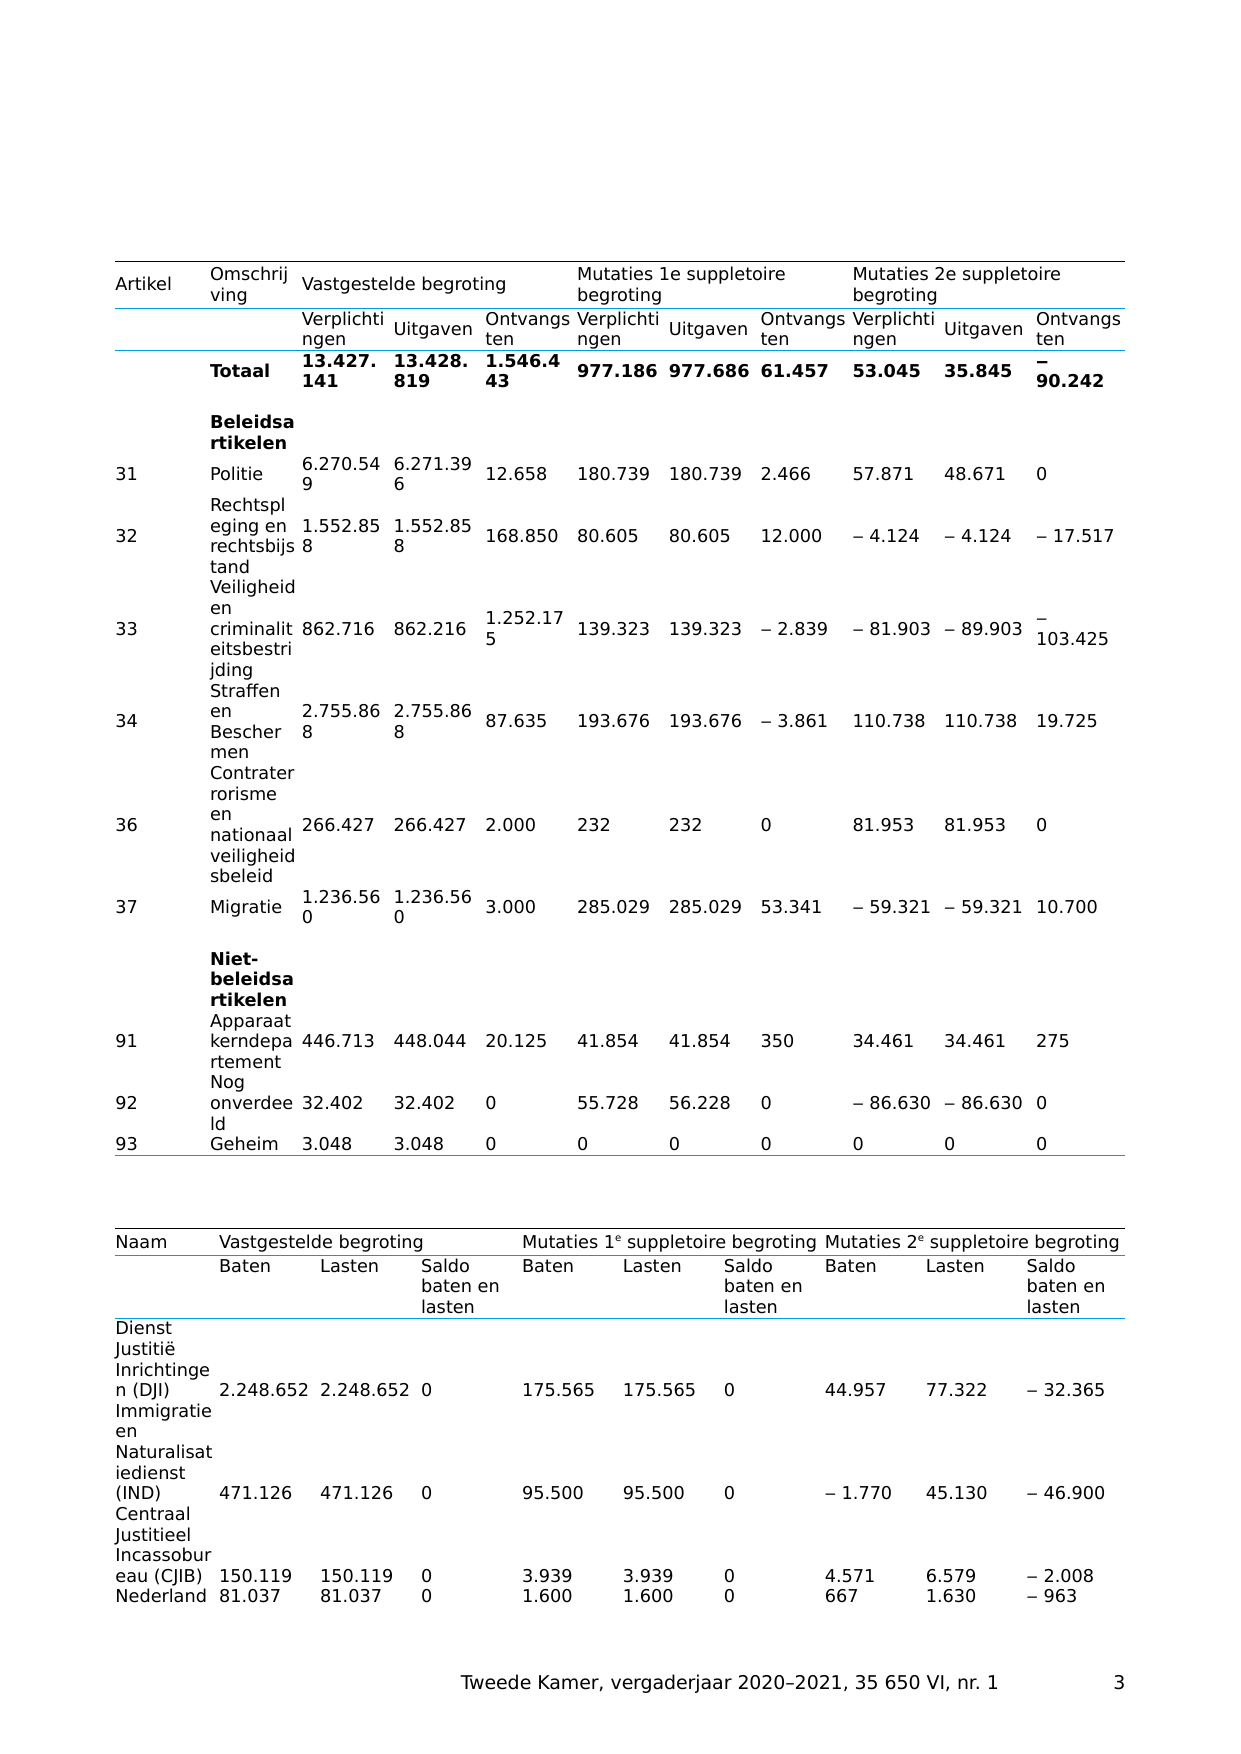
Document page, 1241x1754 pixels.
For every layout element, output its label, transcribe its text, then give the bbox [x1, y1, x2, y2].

table_cell Saldo baten en lasten [418, 1256, 519, 1318]
table_cell Mutaties 1e suppletoire begroting [519, 1229, 822, 1255]
table_cell 0 [482, 1073, 574, 1134]
table_cell 81.037 [216, 1586, 317, 1607]
table_cell 1.236.560 [299, 887, 390, 928]
table_cell [574, 413, 666, 454]
table_cell Veiligheid en criminaliteitsbestrijding [207, 578, 299, 681]
table_cell Ontvangsten [758, 309, 849, 350]
table_cell 13.427.141 [299, 351, 390, 392]
table_cell [390, 392, 482, 412]
table_cell Saldo baten en lasten [1024, 1256, 1125, 1318]
table_cell Nederland [115, 1586, 216, 1607]
table_cell ‒ 90.242 [1033, 351, 1125, 392]
table_header Suppletoire begrotingsstaat inzake de baten-lastenagentschappen Ministerie van Justitie en Veiligheid (VI) (Tweede suppletoire begroting 2020) (Bedragen x € 1.000) [115, 1180, 1125, 1228]
table_cell 10.700 [1033, 887, 1125, 928]
table_cell [482, 413, 574, 454]
table_cell 81.037 [317, 1586, 418, 1607]
table_cell Lasten [317, 1256, 418, 1318]
table_cell 3.048 [390, 1134, 482, 1155]
table_cell 6.579 [923, 1504, 1023, 1586]
table_cell Geheim [207, 1134, 299, 1155]
table_cell ‒ 963 [1024, 1586, 1125, 1607]
table_cell 0 [721, 1319, 822, 1401]
table_cell 41.854 [666, 1011, 757, 1072]
table_cell Ontvangsten [482, 309, 574, 350]
table_cell 35.845 [941, 351, 1033, 392]
table_cell 19.725 [1033, 681, 1125, 763]
table_cell [390, 928, 482, 949]
table_cell Dienst Justitië Inrichtingen (DJI) [115, 1319, 216, 1401]
table_cell [1033, 392, 1125, 412]
table_cell 2.755.868 [390, 681, 482, 763]
table_cell 3.939 [620, 1504, 721, 1586]
table_cell [299, 413, 390, 454]
table_cell 0 [1033, 1073, 1125, 1134]
table_cell Politie [207, 454, 299, 495]
table_cell 20.125 [482, 1011, 574, 1072]
table_cell 12.000 [758, 495, 849, 577]
table_cell 81.953 [849, 763, 941, 887]
table_cell Ontvangsten [1033, 309, 1125, 350]
table_cell [941, 392, 1033, 412]
table_cell 6.271.396 [390, 454, 482, 495]
table_cell Immigratie en Naturalisatiedienst (IND) [115, 1401, 216, 1504]
table_cell [482, 928, 574, 949]
table_cell 168.850 [482, 495, 574, 577]
table_cell ‒ 46.900 [1024, 1401, 1125, 1504]
table_cell ‒ 86.630 [849, 1073, 941, 1134]
table_cell 266.427 [299, 763, 390, 887]
table_cell Verplichtingen [574, 309, 666, 350]
table_cell 0 [941, 1134, 1033, 1155]
table_cell [666, 392, 757, 412]
table_cell 32.402 [299, 1073, 390, 1134]
table_cell Uitgaven [941, 309, 1033, 350]
table_cell [299, 928, 390, 949]
table_cell Mutaties 2e suppletoire begroting [822, 1229, 1125, 1255]
table_cell 6.270.549 [299, 454, 390, 495]
table_header Wijziging begrotingsstaat van het Ministerie van Ministerie van Justitie (VI) voor het jaar 2020 (Tweede suppletoire begroting) (Bedragen x € 1.000) [115, 213, 1125, 261]
table_cell 0 [758, 1073, 849, 1134]
table_cell 0 [418, 1401, 519, 1504]
table_cell 0 [721, 1586, 822, 1607]
table_cell Nog onverdeeld [207, 1073, 299, 1134]
table_cell 2.248.652 [216, 1319, 317, 1401]
table_cell 193.676 [574, 681, 666, 763]
table_cell [849, 392, 941, 412]
table_cell 53.045 [849, 351, 941, 392]
table_cell 31 [115, 454, 207, 495]
table_cell [1033, 949, 1125, 1011]
table_cell 471.126 [317, 1401, 418, 1504]
table_cell 92 [115, 1073, 207, 1134]
table_cell 350 [758, 1011, 849, 1072]
table_cell 0 [758, 1134, 849, 1155]
table_cell 232 [666, 763, 757, 887]
table_cell [941, 928, 1033, 949]
table_cell ‒ 32.365 [1024, 1319, 1125, 1401]
table_cell 2.755.868 [299, 681, 390, 763]
table_cell 232 [574, 763, 666, 887]
table_cell 1.552.858 [390, 495, 482, 577]
table_cell [482, 392, 574, 412]
table_cell 57.871 [849, 454, 941, 495]
table_cell 193.676 [666, 681, 757, 763]
table_cell 91 [115, 1011, 207, 1072]
table_cell 34 [115, 681, 207, 763]
table_cell 56.228 [666, 1073, 757, 1134]
table_cell [1033, 413, 1125, 454]
table_cell 95.500 [519, 1401, 620, 1504]
table_cell Verplichtingen [849, 309, 941, 350]
table_cell Naam [115, 1229, 216, 1255]
table_cell [574, 392, 666, 412]
table_cell 446.713 [299, 1011, 390, 1072]
table_cell 0 [666, 1134, 757, 1155]
table_cell [207, 309, 299, 350]
table_cell 61.457 [758, 351, 849, 392]
table_cell 175.565 [519, 1319, 620, 1401]
table_cell [115, 413, 207, 454]
table_cell Omschrijving [207, 262, 299, 308]
table_cell 1.252.175 [482, 578, 574, 681]
table_cell 3.939 [519, 1504, 620, 1586]
table_cell [482, 949, 574, 1011]
table_cell [207, 928, 299, 949]
table_cell 48.671 [941, 454, 1033, 495]
table_cell 977.686 [666, 351, 757, 392]
table_cell 3.048 [299, 1134, 390, 1155]
table_cell 34.461 [941, 1011, 1033, 1072]
table_cell [115, 928, 207, 949]
table_cell 0 [574, 1134, 666, 1155]
table_cell 2.248.652 [317, 1319, 418, 1401]
table_cell Saldo baten en lasten [721, 1256, 822, 1318]
table_cell Beleidsartikelen [207, 413, 299, 454]
table_cell 0 [1033, 1134, 1125, 1155]
table_cell [941, 949, 1033, 1011]
table_cell 0 [849, 1134, 941, 1155]
table_cell 12.658 [482, 454, 574, 495]
table_cell ‒ 4.124 [941, 495, 1033, 577]
table_cell ‒ 103.425 [1033, 578, 1125, 681]
table_cell 1.630 [923, 1586, 1023, 1607]
table_cell 175.565 [620, 1319, 721, 1401]
table_cell [390, 413, 482, 454]
table_cell [115, 949, 207, 1011]
table_cell 110.738 [941, 681, 1033, 763]
table_cell 44.957 [822, 1319, 923, 1401]
table_cell 80.605 [666, 495, 757, 577]
table_cell Uitgaven [390, 309, 482, 350]
table_cell [574, 949, 666, 1011]
table_cell [758, 413, 849, 454]
table_cell [1033, 928, 1125, 949]
table_cell Baten [216, 1256, 317, 1318]
table_cell 80.605 [574, 495, 666, 577]
table_cell 0 [721, 1504, 822, 1586]
table_cell Uitgaven [666, 309, 757, 350]
table_cell [666, 928, 757, 949]
table_cell 285.029 [666, 887, 757, 928]
table_cell [666, 949, 757, 1011]
table_cell 862.216 [390, 578, 482, 681]
table_cell 1.600 [620, 1586, 721, 1607]
table_cell 139.323 [574, 578, 666, 681]
table_cell [758, 392, 849, 412]
table_cell 36 [115, 763, 207, 887]
table_cell [115, 351, 207, 392]
table_cell 448.044 [390, 1011, 482, 1072]
table_cell 110.738 [849, 681, 941, 763]
table_cell 0 [1033, 763, 1125, 887]
table_cell Contraterrorisme en nationaal veiligheidsbeleid [207, 763, 299, 887]
table_cell 37 [115, 887, 207, 928]
table_cell 81.953 [941, 763, 1033, 887]
table_cell Migratie [207, 887, 299, 928]
table_cell 95.500 [620, 1401, 721, 1504]
table_cell ‒ 89.903 [941, 578, 1033, 681]
table_cell 41.854 [574, 1011, 666, 1072]
table_cell [849, 413, 941, 454]
table_cell [758, 949, 849, 1011]
table_cell Vastgestelde begroting [299, 262, 574, 308]
table_cell Straffen en Beschermen [207, 681, 299, 763]
table_cell ‒ 86.630 [941, 1073, 1033, 1134]
table_cell Mutaties 2e suppletoire begroting [849, 262, 1125, 308]
table_cell Totaal [207, 351, 299, 392]
table_cell [207, 392, 299, 412]
table_cell 862.716 [299, 578, 390, 681]
table_cell 77.322 [923, 1319, 1023, 1401]
table_cell ‒ 1.770 [822, 1401, 923, 1504]
table_cell 55.728 [574, 1073, 666, 1134]
table_cell 87.635 [482, 681, 574, 763]
table_cell ‒ 17.517 [1033, 495, 1125, 577]
table_cell 1.546.443 [482, 351, 574, 392]
table_cell Baten [519, 1256, 620, 1318]
table_cell 150.119 [216, 1504, 317, 1586]
table_cell [666, 413, 757, 454]
table_cell 0 [721, 1401, 822, 1504]
table_cell 150.119 [317, 1504, 418, 1586]
table_cell 13.428.819 [390, 351, 482, 392]
table_cell [115, 1256, 216, 1318]
table_cell [299, 949, 390, 1011]
table_cell 139.323 [666, 578, 757, 681]
table_cell 3.000 [482, 887, 574, 928]
table_cell 0 [758, 763, 849, 887]
table_cell ‒ 81.903 [849, 578, 941, 681]
table_cell 34.461 [849, 1011, 941, 1072]
table_cell 93 [115, 1134, 207, 1155]
table_cell ‒ 2.008 [1024, 1504, 1125, 1586]
table_cell Vastgestelde begroting [216, 1229, 519, 1255]
table_cell [941, 413, 1033, 454]
table_cell ‒ 4.124 [849, 495, 941, 577]
table_cell ‒ 59.321 [849, 887, 941, 928]
table_cell 32.402 [390, 1073, 482, 1134]
table_cell [849, 949, 941, 1011]
table_cell 1.552.858 [299, 495, 390, 577]
table_cell 266.427 [390, 763, 482, 887]
table_cell 1.236.560 [390, 887, 482, 928]
table_cell Baten [822, 1256, 923, 1318]
table_cell 1.600 [519, 1586, 620, 1607]
table_cell 2.000 [482, 763, 574, 887]
table_cell [758, 928, 849, 949]
table_cell 0 [418, 1586, 519, 1607]
table_cell [115, 392, 207, 412]
table_cell 977.186 [574, 351, 666, 392]
table_cell Artikel [115, 262, 207, 308]
table_cell Mutaties 1e suppletoire begroting [574, 262, 849, 308]
table_cell [574, 928, 666, 949]
table_cell 471.126 [216, 1401, 317, 1504]
table_cell 4.571 [822, 1504, 923, 1586]
table_cell ‒ 59.321 [941, 887, 1033, 928]
table_cell [299, 392, 390, 412]
table_cell Centraal Justitieel Incassobureau (CJIB) [115, 1504, 216, 1586]
table_cell Lasten [923, 1256, 1023, 1318]
table_cell 45.130 [923, 1401, 1023, 1504]
table_cell 0 [418, 1504, 519, 1586]
table_cell ‒ 3.861 [758, 681, 849, 763]
table_cell [390, 949, 482, 1011]
table_cell 53.341 [758, 887, 849, 928]
table_cell Niet-beleidsartikelen [207, 949, 299, 1011]
table_cell 0 [1033, 454, 1125, 495]
table_cell 285.029 [574, 887, 666, 928]
table_cell 0 [418, 1319, 519, 1401]
table_cell 275 [1033, 1011, 1125, 1072]
table_cell [115, 309, 207, 350]
table_cell 667 [822, 1586, 923, 1607]
table_cell [849, 928, 941, 949]
table_cell 33 [115, 578, 207, 681]
table_cell 180.739 [666, 454, 757, 495]
table_cell Lasten [620, 1256, 721, 1318]
table_cell 2.466 [758, 454, 849, 495]
table_cell Verplichtingen [299, 309, 390, 350]
table_cell ‒ 2.839 [758, 578, 849, 681]
table_cell 0 [482, 1134, 574, 1155]
table_cell Apparaat kerndepartement [207, 1011, 299, 1072]
table_cell 32 [115, 495, 207, 577]
table_cell 180.739 [574, 454, 666, 495]
table_cell Rechtspleging en rechtsbijstand [207, 495, 299, 577]
